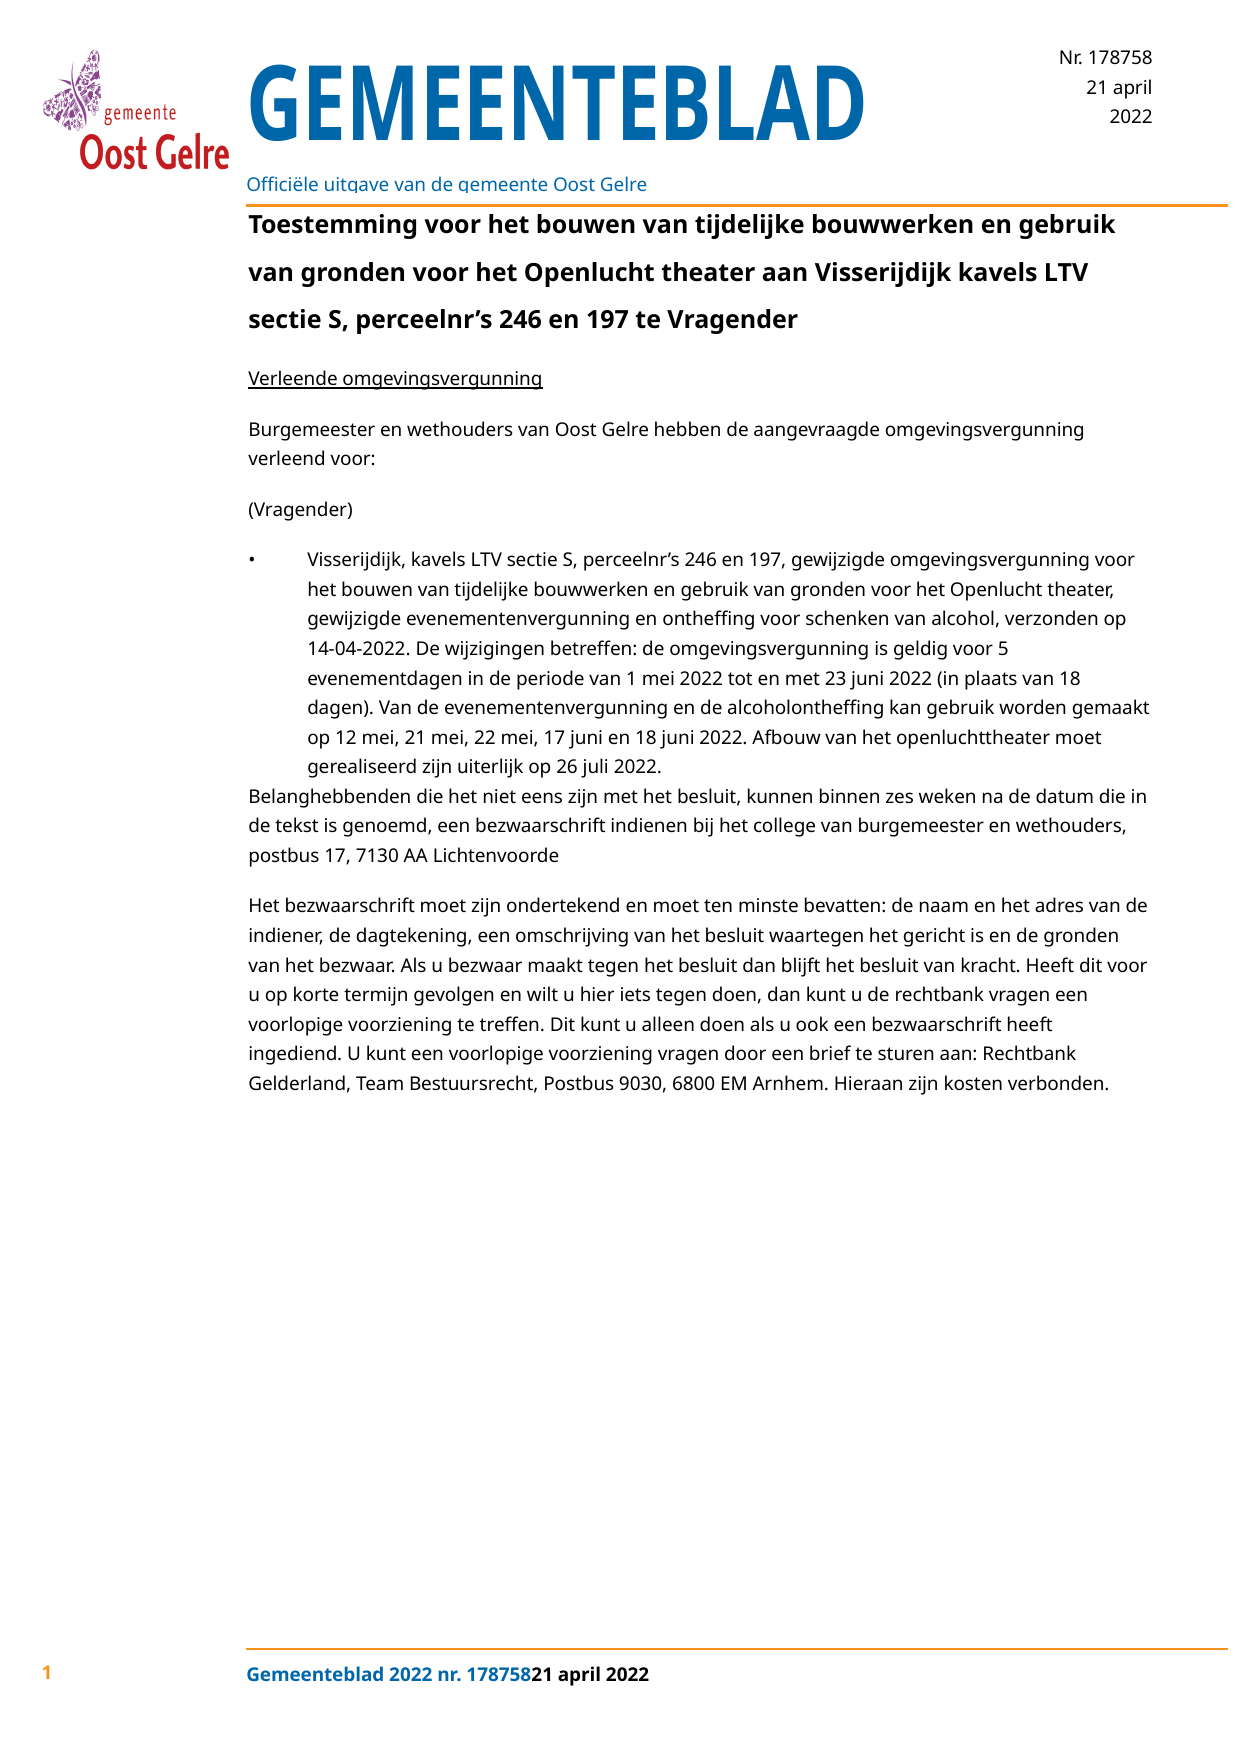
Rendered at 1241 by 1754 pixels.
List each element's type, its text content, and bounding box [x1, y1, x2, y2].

text (Vragender) [248, 496, 1152, 522]
text Verleende omgevingsvergunning [248, 366, 1152, 391]
text Het bezwaarschrift moet zijn ondertekend en moet ten minste bevatten: de naam en het adres van de indiener, de dagtekening, een omschrijving van het besluit waartegen het gericht is en de gronden van het bezwaar. Als u bezwaar maakt tegen het besluit dan blijft het besluit van kracht. Heeft dit voor u op korte termijn gevolgen en wilt u hier iets tegen doen, dan kunt u de rechtbank vragen een voorlopige voorziening te treffen. Dit kunt u alleen doen als u ook een bezwaarschrift heeft ingediend. U kunt een voorlopige voorziening vragen door een brief te sturen aan: Rechtbank Gelderland, Team Bestuursrecht, Postbus 9030, 6800 EM Arnhem. Hieraan zijn kosten verbonden. [248, 893, 1152, 1096]
text Burgemeester en wethouders van Oost Gelre hebben de aangevraagde omgevingsvergunning verleend voor: [248, 416, 1152, 471]
text Toestemming voor het bouwen van tijdelijke bouwwerken en gebruik van gronden voor het Openlucht theater aan Visserijdijk kavels LTV sectie S, perceelnr’s 246 en 197 te Vragender [248, 207, 1152, 336]
text Belanghebbenden die het niet eens zijn met het besluit, kunnen binnen zes weken na de datum die in de tekst is genoemd, een bezwaarschrift indienen bij het college van burgemeester en wethouders, postbus 17, 7130 AA Lichtenvoorde [248, 783, 1152, 868]
picture [41, 47, 231, 172]
list Visserijdijk, kavels LTV sectie S, perceelnr’s 246 en 197, gewijzigde omgevingsvergunning voor het bouwen van tijdelijke bouwwerken en gebruik van gronden voor het Openlucht theater, gewijzigde evenementenvergunning en ontheffing voor schenken van alcohol, verzonden op 14-04-2022. De wijzigingen betreffen: de omgevingsvergunning is geldig voor 5 evenementdagen in de periode van 1 mei 2022 tot en met 23 juni 2022 (in plaats van 18 dagen). Van de evenementenvergunning en de alcoholontheffing kan gebruik worden gemaakt op 12 mei, 21 mei, 22 mei, 17 juni en 18 juni 2022. Afbouw van het openluchttheater moet gerealiseerd zijn uiterlijk op 26 juli 2022. [248, 546, 1152, 779]
